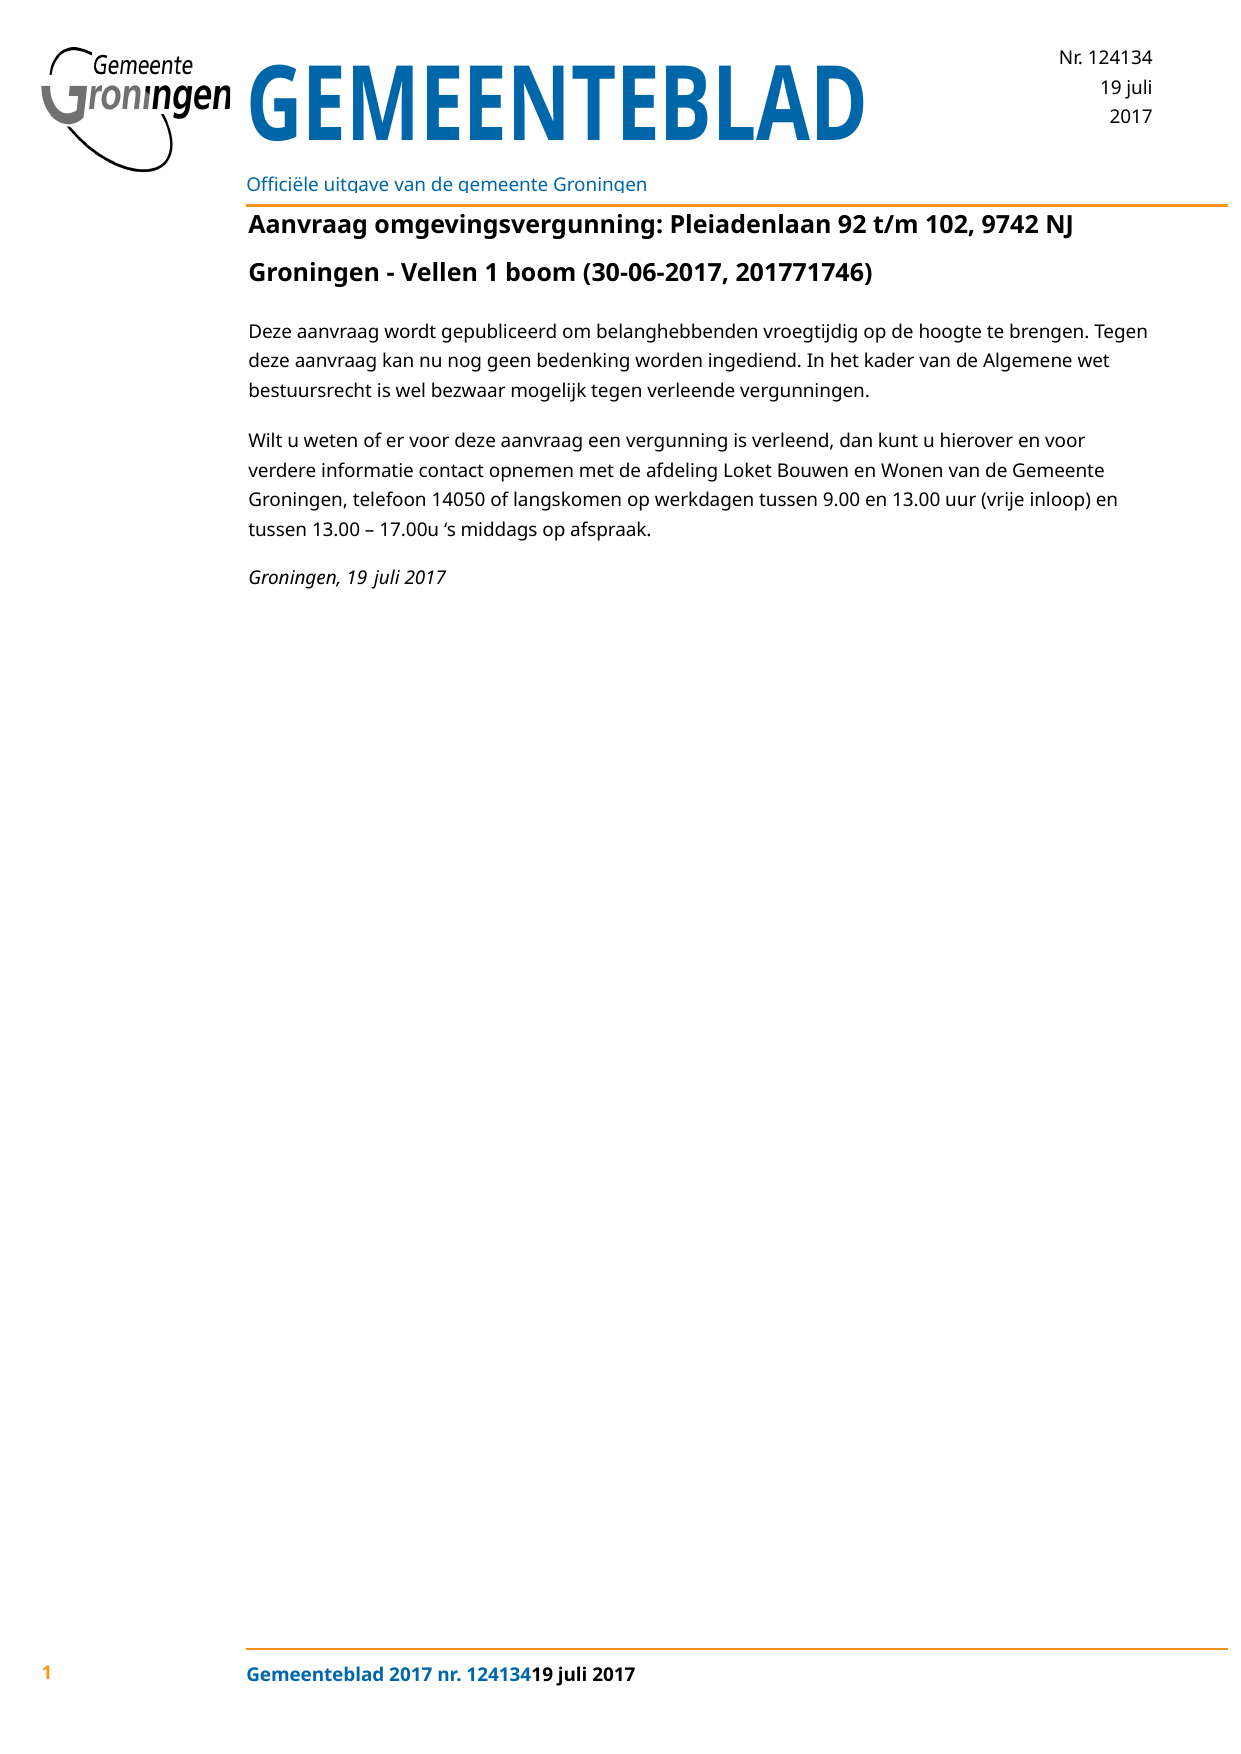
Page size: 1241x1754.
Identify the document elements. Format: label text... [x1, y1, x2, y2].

text Groningen, 19 juli 2017 [248, 564, 1152, 590]
text Aanvraag omgevingsvergunning: Pleiadenlaan 92 t/m 102, 9742 NJ Groningen - Vellen 1 boom (30-06-2017, 201771746) [248, 207, 1152, 288]
picture [41, 47, 231, 172]
text Wilt u weten of er voor deze aanvraag een vergunning is verleend, dan kunt u hierover en voor verdere informatie contact opnemen met de afdeling Loket Bouwen en Wonen van de Gemeente Groningen, telefoon 14050 of langskomen op werkdagen tussen 9.00 en 13.00 uur (vrije inloop) en tussen 13.00 – 17.00u ‘s middags op afspraak. [248, 427, 1152, 542]
text Deze aanvraag wordt gepubliceerd om belanghebbenden vroegtijdig op de hoogte te brengen. Tegen deze aanvraag kan nu nog geen bedenking worden ingediend. In het kader van de Algemene wet bestuursrecht is wel bezwaar mogelijk tegen verleende vergunningen. [248, 318, 1152, 403]
